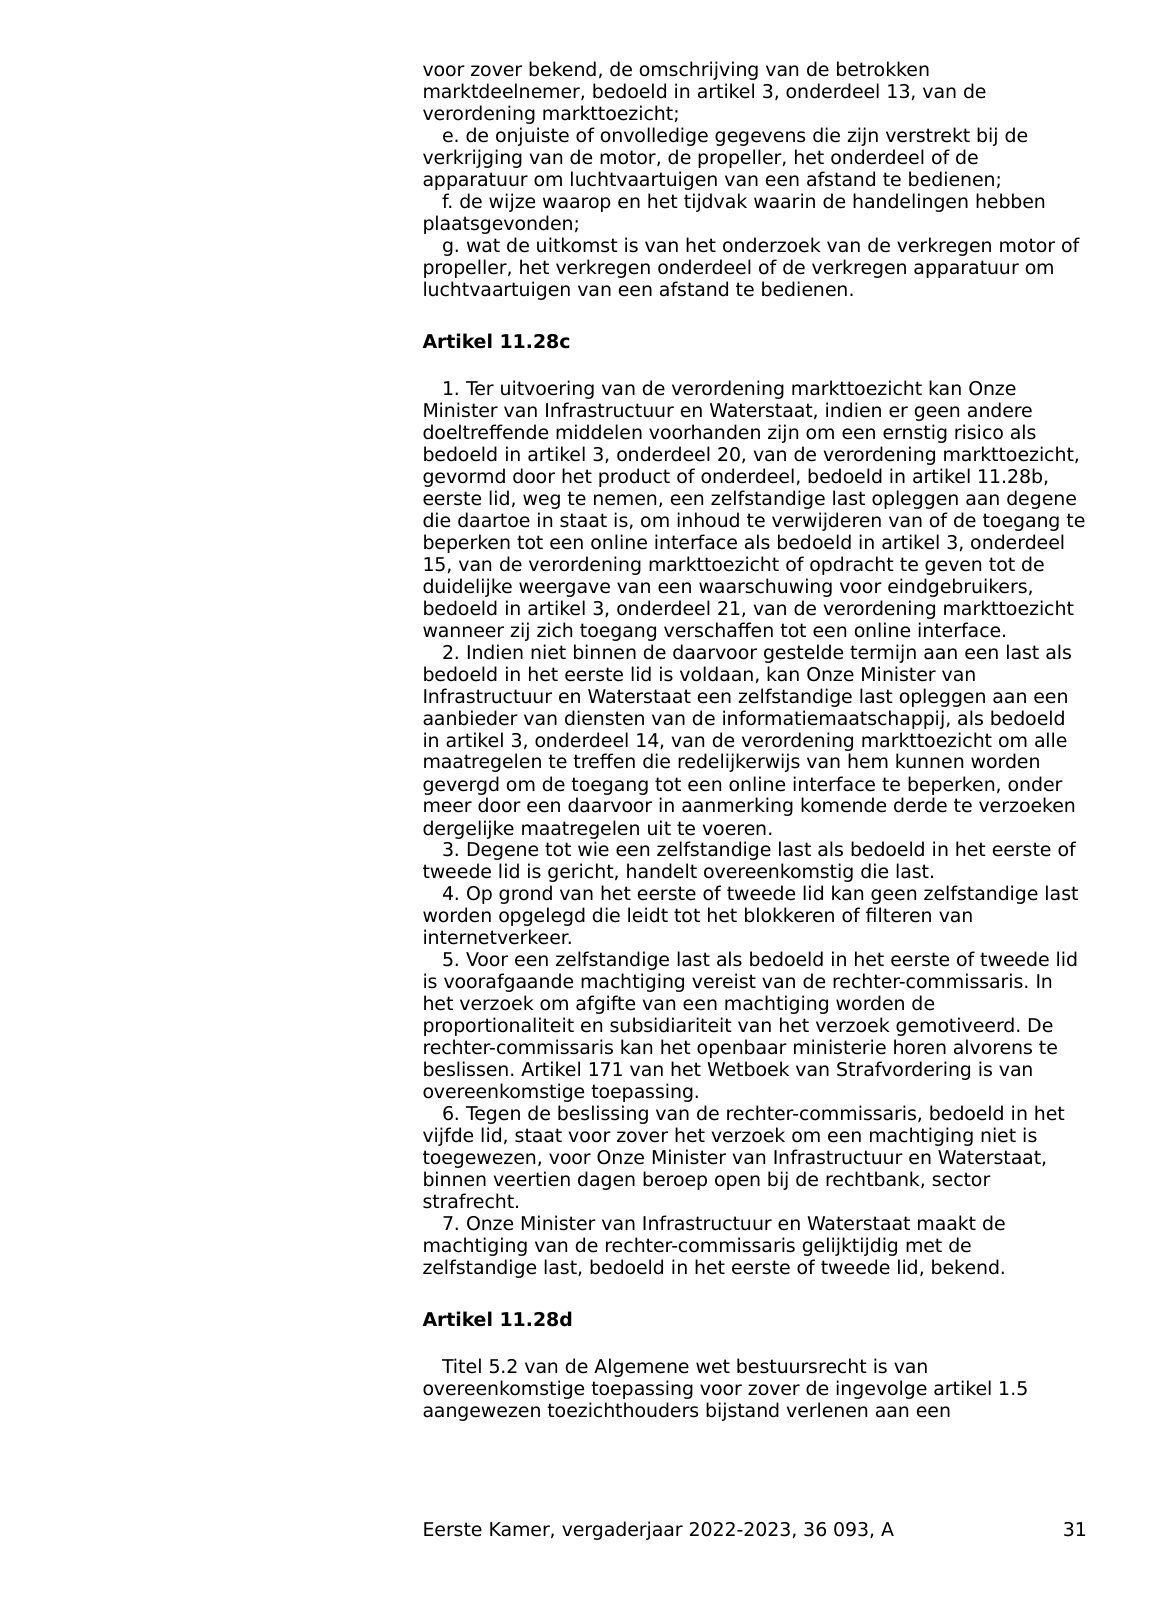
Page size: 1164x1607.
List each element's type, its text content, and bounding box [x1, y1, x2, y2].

text 7. Onze Minister van Infrastructuur en Waterstaat maakt de machtiging van de rechter-commissaris gelijktijdig met de zelfstandige last, bedoeld in het eerste of tweede lid, bekend. [422, 1213, 1087, 1279]
text 2. Indien niet binnen de daarvoor gestelde termijn aan een last als bedoeld in het eerste lid is voldaan, kan Onze Minister van Infrastructuur en Waterstaat een zelfstandige last opleggen aan een aanbieder van diensten van de informatiemaatschappij, als bedoeld in artikel 3, onderdeel 14, van de verordening markttoezicht om alle maatregelen te treffen die redelijkerwijs van hem kunnen worden gevergd om de toegang tot een online interface te beperken, onder meer door een daarvoor in aanmerking komende derde te verzoeken dergelijke maatregelen uit te voeren. [422, 642, 1087, 839]
text g. wat de uitkomst is van het onderzoek van de verkregen motor of propeller, het verkregen onderdeel of de verkregen apparatuur om luchtvaartuigen van een afstand te bedienen. [422, 235, 1087, 301]
subtitle Artikel 11.28c [422, 331, 1087, 353]
text 4. Op grond van het eerste of tweede lid kan geen zelfstandige last worden opgelegd die leidt tot het blokkeren of filteren van internetverkeer. [422, 883, 1087, 949]
text 1. Ter uitvoering van de verordening markttoezicht kan Onze Minister van Infrastructuur en Waterstaat, indien er geen andere doeltreffende middelen voorhanden zijn om een ernstig risico als bedoeld in artikel 3, onderdeel 20, van de verordening markttoezicht, gevormd door het product of onderdeel, bedoeld in artikel 11.28b, eerste lid, weg te nemen, een zelfstandige last opleggen aan degene die daartoe in staat is, om inhoud te verwijderen van of de toegang te beperken tot een online interface als bedoeld in artikel 3, onderdeel 15, van de verordening markttoezicht of opdracht te geven tot de duidelijke weergave van een waarschuwing voor eindgebruikers, bedoeld in artikel 3, onderdeel 21, van de verordening markttoezicht wanneer zij zich toegang verschaffen tot een online interface. [422, 378, 1087, 642]
text voor zover bekend, de omschrijving van de betrokken marktdeelnemer, bedoeld in artikel 3, onderdeel 13, van de verordening markttoezicht; [422, 59, 1087, 125]
text 6. Tegen de beslissing van de rechter-commissaris, bedoeld in het vijfde lid, staat voor zover het verzoek om een machtiging niet is toegewezen, voor Onze Minister van Infrastructuur en Waterstaat, binnen veertien dagen beroep open bij de rechtbank, sector strafrecht. [422, 1103, 1087, 1213]
text e. de onjuiste of onvolledige gegevens die zijn verstrekt bij de verkrijging van de motor, de propeller, het onderdeel of de apparatuur om luchtvaartuigen van een afstand te bedienen; [422, 125, 1087, 191]
text 5. Voor een zelfstandige last als bedoeld in het eerste of tweede lid is voorafgaande machtiging vereist van de rechter-commissaris. In het verzoek om afgifte van een machtiging worden de proportionaliteit en subsidiariteit van het verzoek gemotiveerd. De rechter-commissaris kan het openbaar ministerie horen alvorens te beslissen. Artikel 171 van het Wetboek van Strafvordering is van overeenkomstige toepassing. [422, 949, 1087, 1103]
text 3. Degene tot wie een zelfstandige last als bedoeld in het eerste of tweede lid is gericht, handelt overeenkomstig die last. [422, 839, 1087, 883]
text f. de wijze waarop en het tijdvak waarin de handelingen hebben plaatsgevonden; [422, 191, 1087, 235]
subtitle Artikel 11.28d [422, 1309, 1087, 1331]
text Titel 5.2 van de Algemene wet bestuursrecht is van overeenkomstige toepassing voor zover de ingevolge artikel 1.5 aangewezen toezichthouders bijstand verlenen aan een [422, 1356, 1087, 1422]
